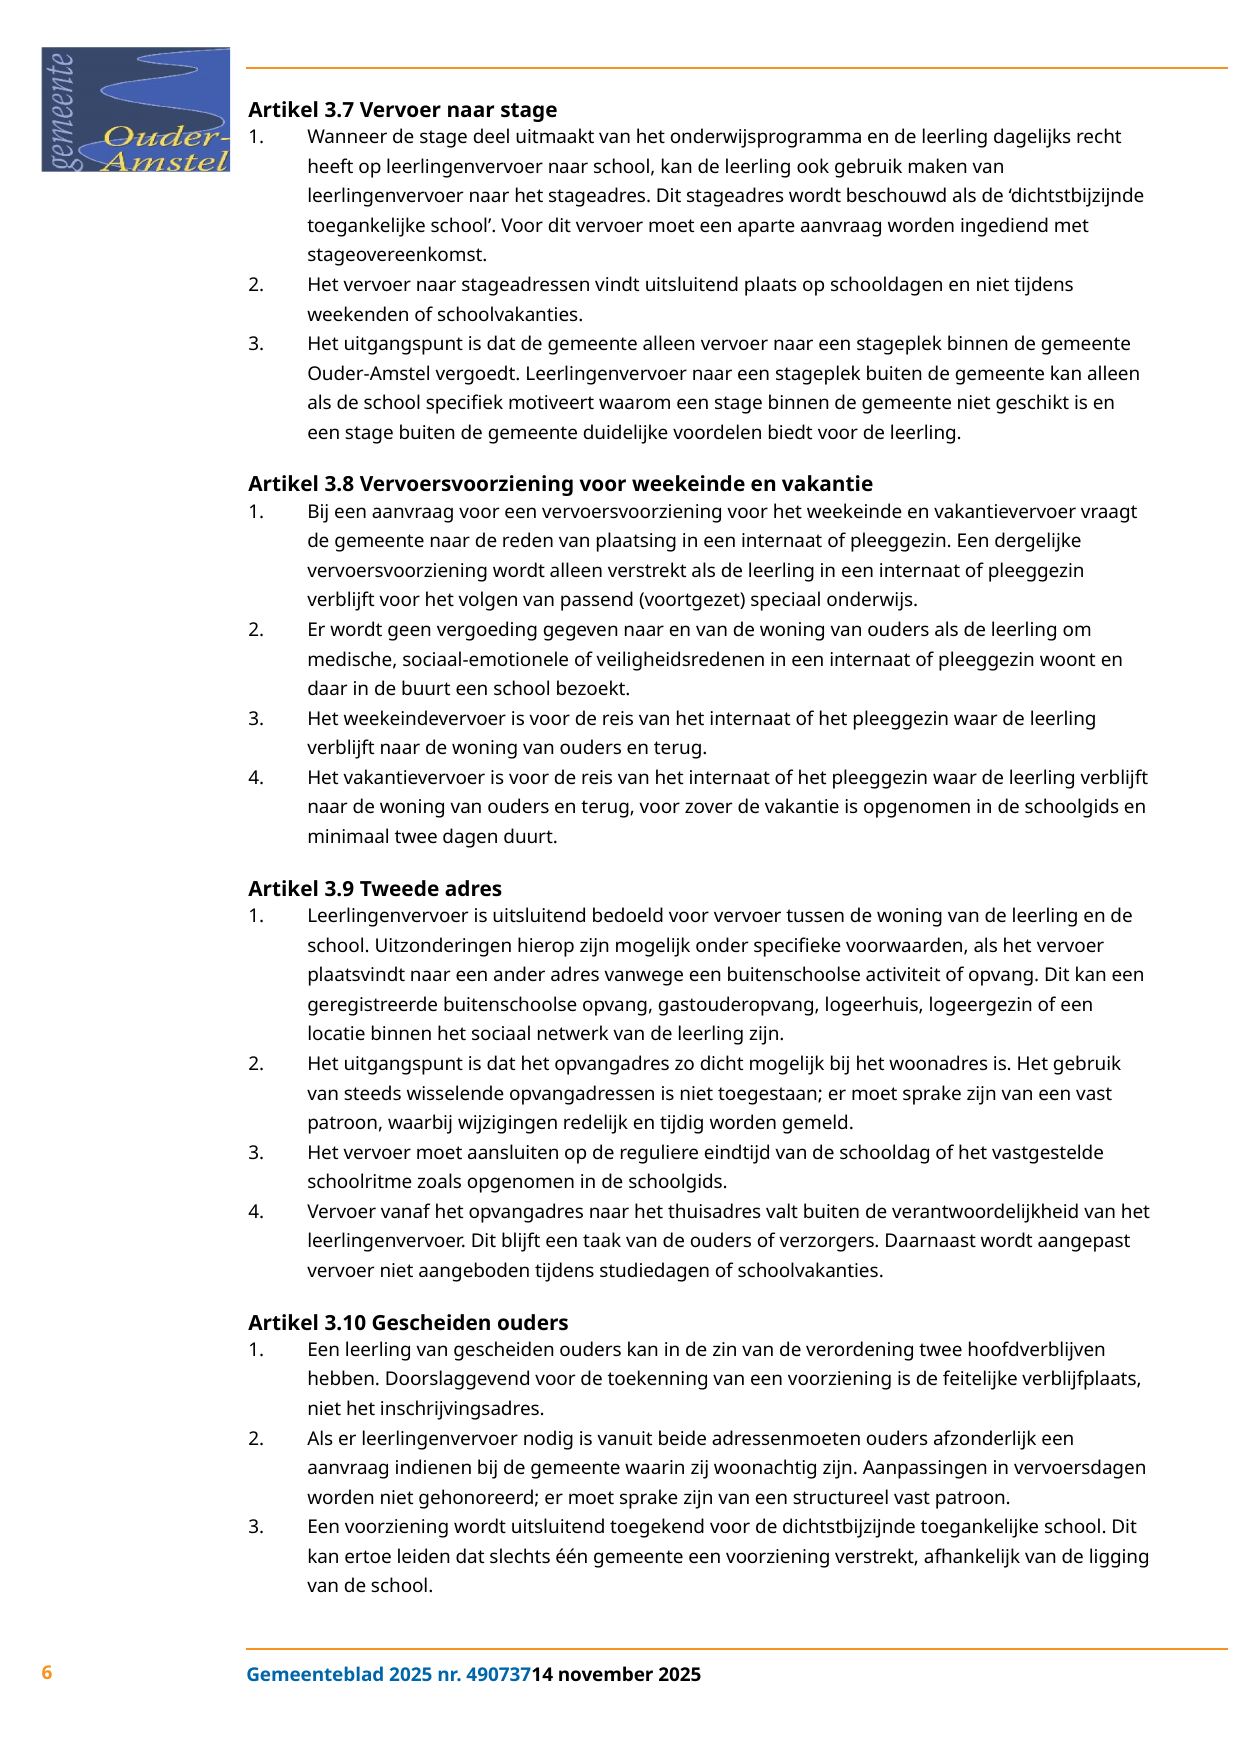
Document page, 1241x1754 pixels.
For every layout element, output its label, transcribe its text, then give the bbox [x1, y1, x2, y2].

list Leerlingenvervoer is uitsluitend bedoeld voor vervoer tussen de woning van de leerling en de school. Uitzonderingen hierop zijn mogelijk onder specifieke voorwaarden, als het vervoer plaatsvindt naar een ander adres vanwege een buitenschoolse activiteit of opvang. Dit kan een geregistreerde buitenschoolse opvang, gastouderopvang, logeerhuis, logeergezin of een locatie binnen het sociaal netwerk van de leerling zijn. [248, 902, 1152, 1046]
list Er wordt geen vergoeding gegeven naar en van de woning van ouders als de leerling om medische, sociaal-emotionele of veiligheidsredenen in een internaat of pleeggezin woont en daar in de buurt een school bezoekt. [248, 616, 1152, 701]
text Artikel 3.9 Tweede adres [248, 874, 1152, 902]
text Artikel 3.10 Gescheiden ouders [248, 1308, 1152, 1336]
list Bij een aanvraag voor een vervoersvoorziening voor het weekeinde en vakantievervoer vraagt de gemeente naar de reden van plaatsing in een internaat of pleeggezin. Een dergelijke vervoersvoorziening wordt alleen verstrekt als de leerling in een internaat of pleeggezin verblijft voor het volgen van passend (voortgezet) speciaal onderwijs. [248, 498, 1152, 612]
list Als er leerlingenvervoer nodig is vanuit beide adressenmoeten ouders afzonderlijk een aanvraag indienen bij de gemeente waarin zij woonachtig zijn. Aanpassingen in vervoersdagen worden niet gehonoreerd; er moet sprake zijn van een structureel vast patroon. [248, 1425, 1152, 1510]
list Wanneer de stage deel uitmaakt van het onderwijsprogramma en de leerling dagelijks recht heeft op leerlingenvervoer naar school, kan de leerling ook gebruik maken van leerlingenvervoer naar het stageadres. Dit stageadres wordt beschouwd als de ‘dichtstbijzijnde toegankelijke school’. Voor dit vervoer moet een aparte aanvraag worden ingediend met stageovereenkomst. [248, 123, 1152, 267]
list Het vervoer naar stageadressen vindt uitsluitend plaats op schooldagen en niet tijdens weekenden of schoolvakanties. [248, 271, 1152, 326]
list Het uitgangspunt is dat het opvangadres zo dicht mogelijk bij het woonadres is. Het gebruik van steeds wisselende opvangadressen is niet toegestaan; er moet sprake zijn van een vast patroon, waarbij wijzigingen redelijk en tijdig worden gemeld. [248, 1050, 1152, 1135]
list Het vervoer moet aansluiten op de reguliere eindtijd van de schooldag of het vastgestelde schoolritme zoals opgenomen in de schoolgids. [248, 1139, 1152, 1194]
text Artikel 3.8 Vervoersvoorziening voor weekeinde en vakantie [248, 469, 1152, 498]
list Het weekeindevervoer is voor de reis van het internaat of het pleeggezin waar de leerling verblijft naar de woning van ouders en terug. [248, 705, 1152, 760]
list Vervoer vanaf het opvangadres naar het thuisadres valt buiten de verantwoordelijkheid van het leerlingenvervoer. Dit blijft een taak van de ouders of verzorgers. Daarnaast wordt aangepast vervoer niet aangeboden tijdens studiedagen of schoolvakanties. [248, 1198, 1152, 1283]
list Een leerling van gescheiden ouders kan in de zin van de verordening twee hoofdverblijven hebben. Doorslaggevend voor de toekenning van een voorziening is de feitelijke verblijfplaats, niet het inschrijvingsadres. [248, 1336, 1152, 1421]
text Artikel 3.7 Vervoer naar stage [248, 95, 1152, 123]
list Een voorziening wordt uitsluitend toegekend voor de dichtstbijzijnde toegankelijke school. Dit kan ertoe leiden dat slechts één gemeente een voorziening verstrekt, afhankelijk van de ligging van de school. [248, 1513, 1152, 1598]
list Het uitgangspunt is dat de gemeente alleen vervoer naar een stageplek binnen de gemeente Ouder-Amstel vergoedt. Leerlingenvervoer naar een stageplek buiten de gemeente kan alleen als de school specifiek motiveert waarom een stage binnen de gemeente niet geschikt is en een stage buiten de gemeente duidelijke voordelen biedt voor de leerling. [248, 330, 1152, 445]
picture [41, 47, 231, 172]
list Het vakantievervoer is voor de reis van het internaat of het pleeggezin waar de leerling verblijft naar de woning van ouders en terug, voor zover de vakantie is opgenomen in de schoolgids en minimaal twee dagen duurt. [248, 764, 1152, 849]
